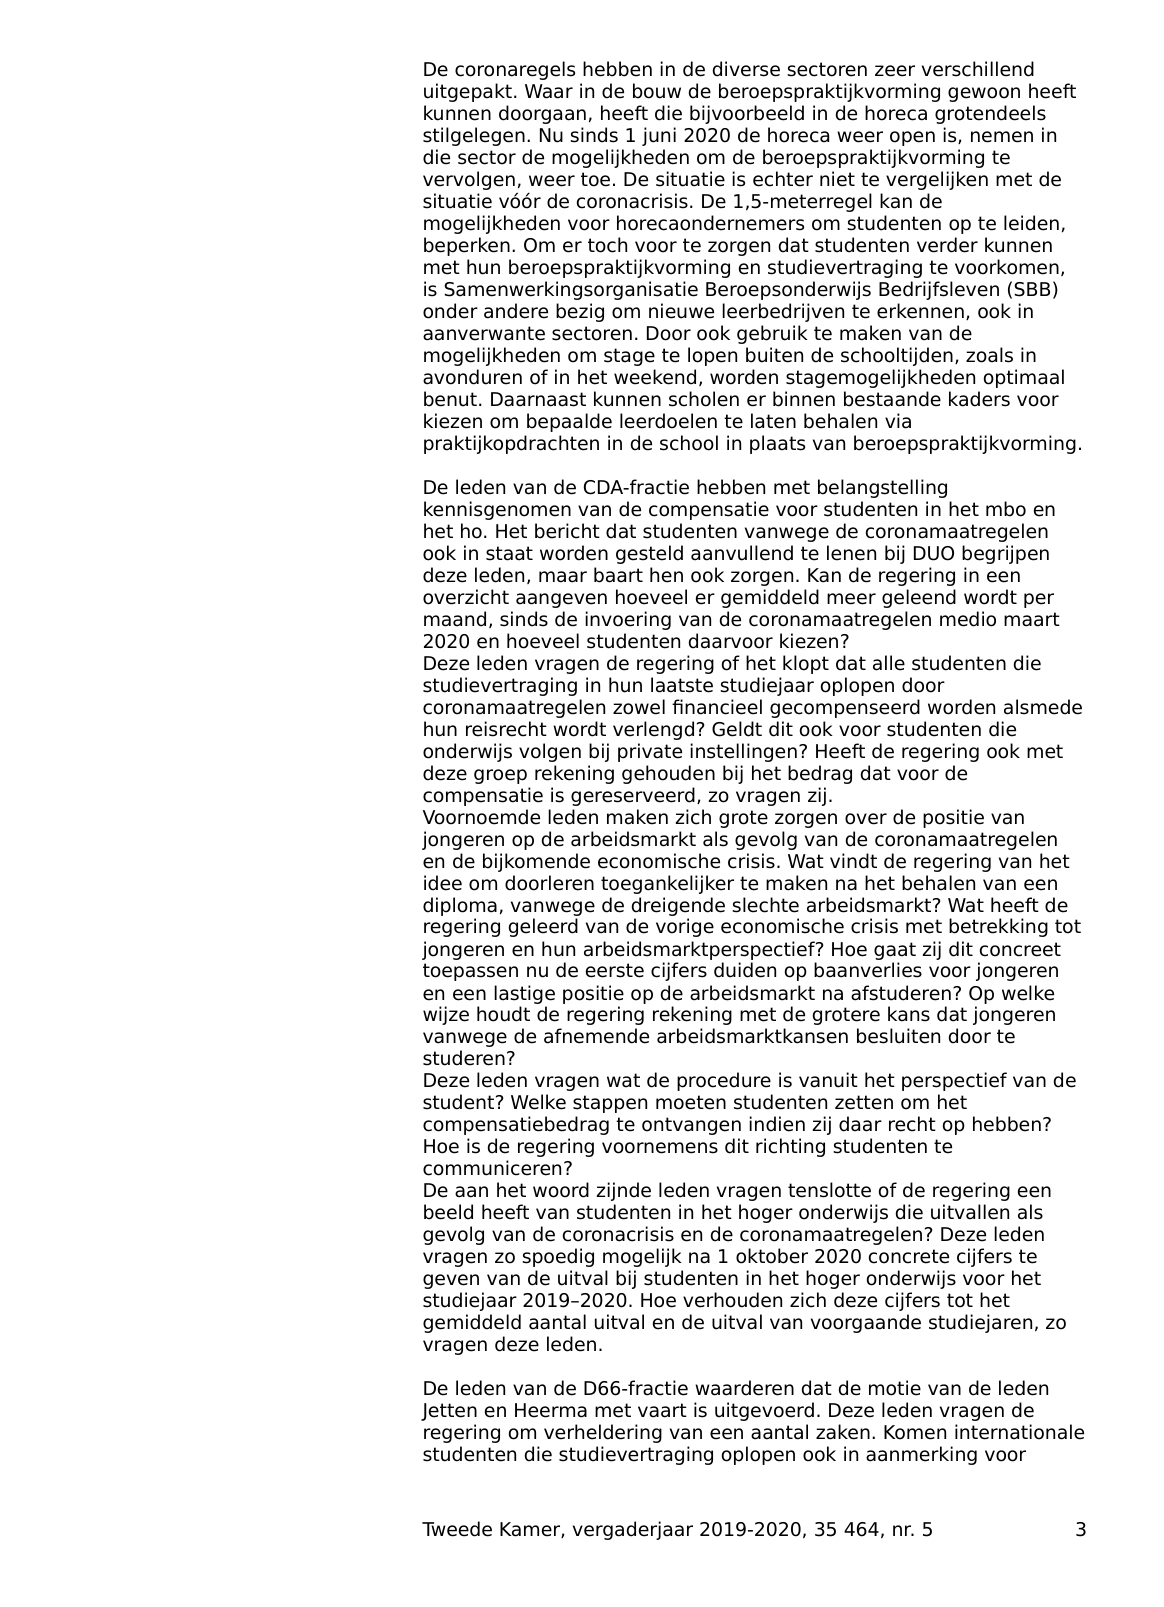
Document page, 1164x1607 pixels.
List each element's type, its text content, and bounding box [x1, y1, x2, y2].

text De aan het woord zijnde leden vragen tenslotte of de regering een beeld heeft van studenten in het hoger onderwijs die uitvallen als gevolg van de coronacrisis en de coronamaatregelen? Deze leden vragen zo spoedig mogelijk na 1 oktober 2020 concrete cijfers te geven van de uitval bij studenten in het hoger onderwijs voor het studiejaar 2019–2020. Hoe verhouden zich deze cijfers tot het gemiddeld aantal uitval en de uitval van voorgaande studiejaren, zo vragen deze leden. [422, 1180, 1087, 1356]
text Deze leden vragen de regering of het klopt dat alle studenten die studievertraging in hun laatste studiejaar oplopen door coronamaatregelen zowel financieel gecompenseerd worden alsmede hun reisrecht wordt verlengd? Geldt dit ook voor studenten die onderwijs volgen bij private instellingen? Heeft de regering ook met deze groep rekening gehouden bij het bedrag dat voor de compensatie is gereserveerd, zo vragen zij. [422, 653, 1087, 807]
text Deze leden vragen wat de procedure is vanuit het perspectief van de student? Welke stappen moeten studenten zetten om het compensatiebedrag te ontvangen indien zij daar recht op hebben? Hoe is de regering voornemens dit richting studenten te communiceren? [422, 1070, 1087, 1180]
text De leden van de D66-fractie waarderen dat de motie van de leden Jetten en Heerma met vaart is uitgevoerd. Deze leden vragen de regering om verheldering van een aantal zaken. Komen internationale studenten die studievertraging oplopen ook in aanmerking voor [422, 1378, 1087, 1466]
text Voornoemde leden maken zich grote zorgen over de positie van jongeren op de arbeidsmarkt als gevolg van de coronamaatregelen en de bijkomende economische crisis. Wat vindt de regering van het idee om doorleren toegankelijker te maken na het behalen van een diploma, vanwege de dreigende slechte arbeidsmarkt? Wat heeft de regering geleerd van de vorige economische crisis met betrekking tot jongeren en hun arbeidsmarktperspectief? Hoe gaat zij dit concreet toepassen nu de eerste cijfers duiden op baanverlies voor jongeren en een lastige positie op de arbeidsmarkt na afstuderen? Op welke wijze houdt de regering rekening met de grotere kans dat jongeren vanwege de afnemende arbeidsmarktkansen besluiten door te studeren? [422, 807, 1087, 1070]
text De coronaregels hebben in de diverse sectoren zeer verschillend uitgepakt. Waar in de bouw de beroepspraktijkvorming gewoon heeft kunnen doorgaan, heeft die bijvoorbeeld in de horeca grotendeels stilgelegen. Nu sinds 1 juni 2020 de horeca weer open is, nemen in die sector de mogelijkheden om de beroepspraktijkvorming te vervolgen, weer toe. De situatie is echter niet te vergelijken met de situatie vóór de coronacrisis. De 1,5-meterregel kan de mogelijkheden voor horecaondernemers om studenten op te leiden, beperken. Om er toch voor te zorgen dat studenten verder kunnen met hun beroepspraktijkvorming en studievertraging te voorkomen, is Samenwerkingsorganisatie Beroepsonderwijs Bedrijfsleven (SBB) onder andere bezig om nieuwe leerbedrijven te erkennen, ook in aanverwante sectoren. Door ook gebruik te maken van de mogelijkheden om stage te lopen buiten de schooltijden, zoals in avonduren of in het weekend, worden stagemogelijkheden optimaal benut. Daarnaast kunnen scholen er binnen bestaande kaders voor kiezen om bepaalde leerdoelen te laten behalen via praktijkopdrachten in de school in plaats van beroepspraktijkvorming. [422, 59, 1087, 455]
text De leden van de CDA-fractie hebben met belangstelling kennisgenomen van de compensatie voor studenten in het mbo en het ho. Het bericht dat studenten vanwege de coronamaatregelen ook in staat worden gesteld aanvullend te lenen bij DUO begrijpen deze leden, maar baart hen ook zorgen. Kan de regering in een overzicht aangeven hoeveel er gemiddeld meer geleend wordt per maand, sinds de invoering van de coronamaatregelen medio maart 2020 en hoeveel studenten daarvoor kiezen? [422, 477, 1087, 653]
